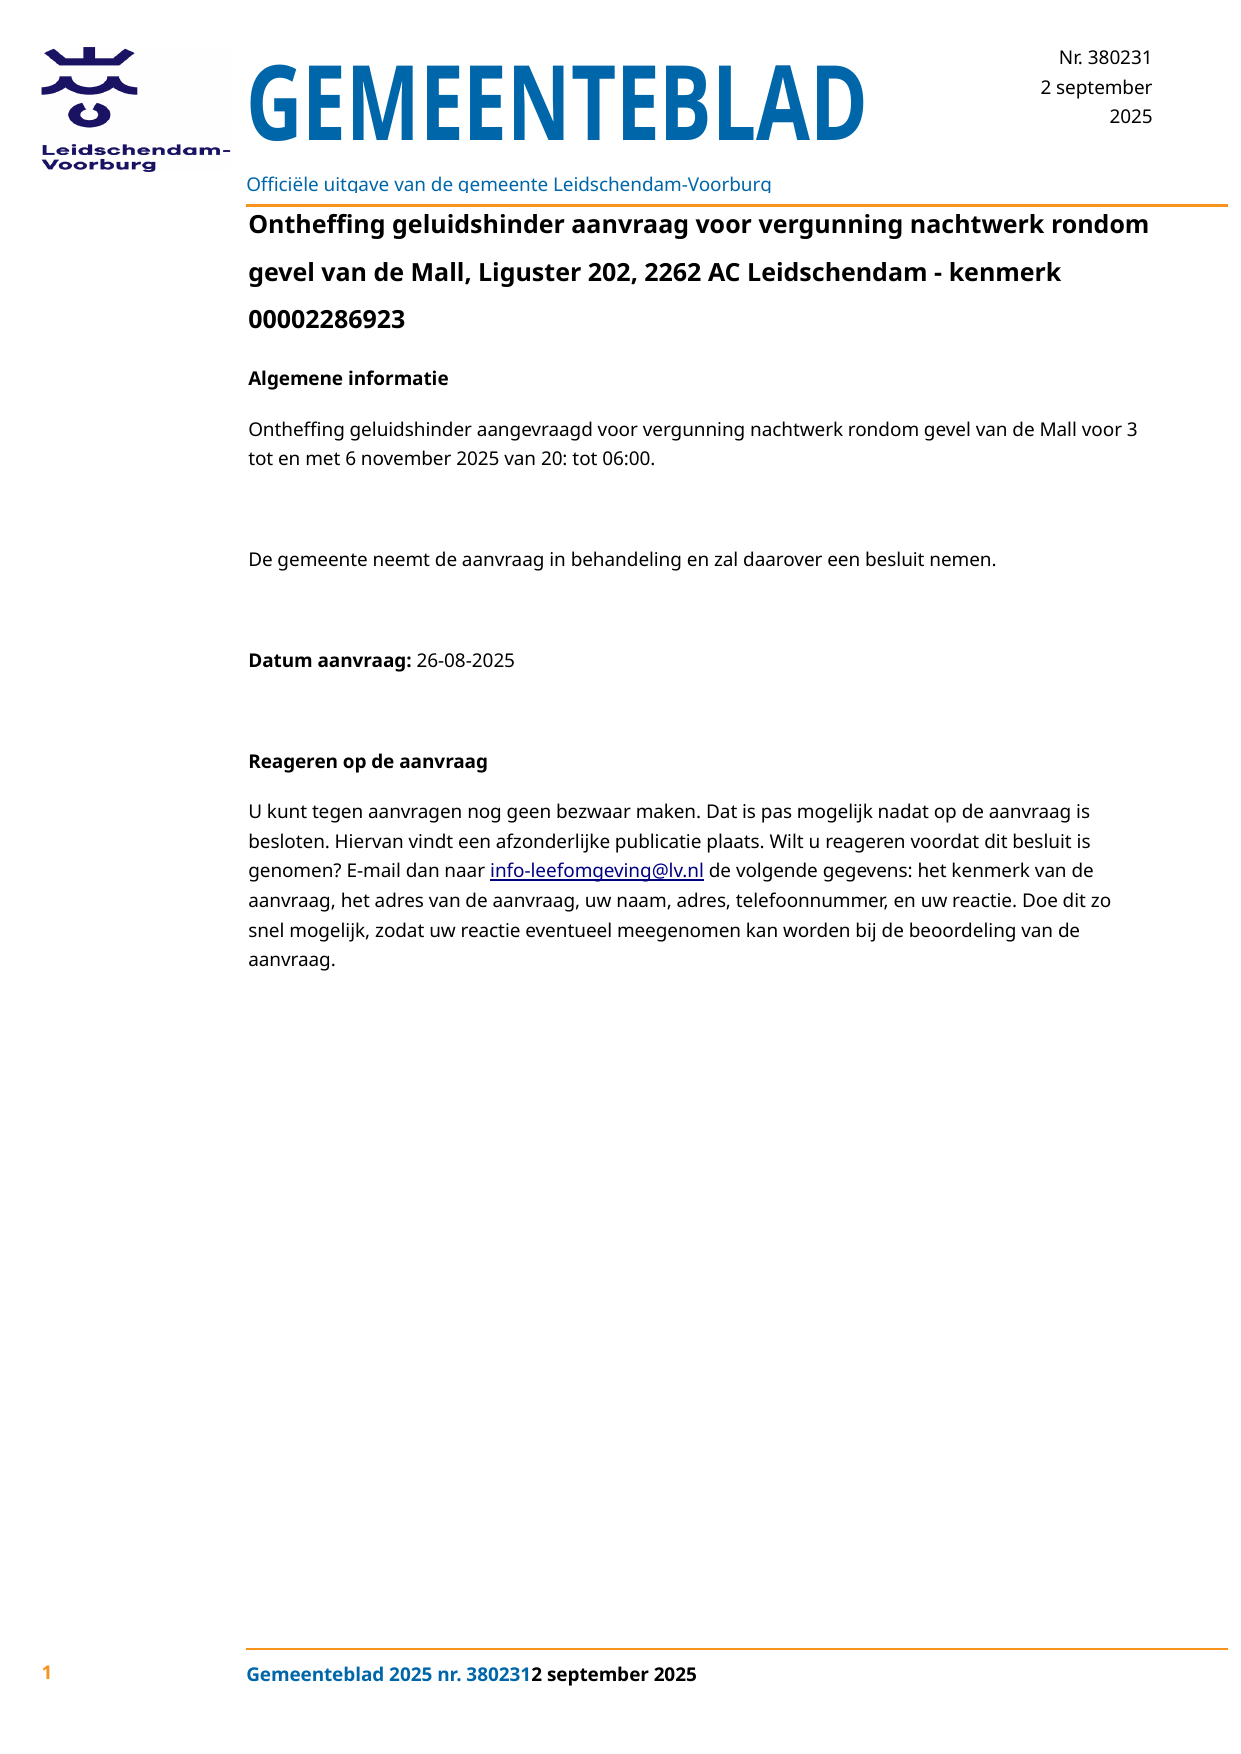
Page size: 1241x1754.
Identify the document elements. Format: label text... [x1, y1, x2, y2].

text U kunt tegen aanvragen nog geen bezwaar maken. Dat is pas mogelijk nadat op de aanvraag is besloten. Hiervan vindt een afzonderlijke publicatie plaats. Wilt u reageren voordat dit besluit is genomen? E-mail dan naar info-leefomgeving@lv.nl de volgende gegevens: het kenmerk van de aanvraag, het adres van de aanvraag, uw naam, adres, telefoonnummer, en uw reactie. Doe dit zo snel mogelijk, zodat uw reactie eventueel meegenomen kan worden bij de beoordeling van de aanvraag. [248, 798, 1152, 972]
picture [41, 47, 231, 172]
text Ontheffing geluidshinder aanvraag voor vergunning nachtwerk rondom gevel van de Mall, Liguster 202, 2262 AC Leidschendam - kenmerk 00002286923 [248, 207, 1152, 336]
text De gemeente neemt de aanvraag in behandeling en zal daarover een besluit nemen. [248, 546, 1152, 572]
text Reageren op de aanvraag [248, 748, 1152, 774]
text Datum aanvraag: 26-08-2025 [248, 647, 1152, 673]
text Algemene informatie [248, 366, 1152, 391]
text Ontheffing geluidshinder aangevraagd voor vergunning nachtwerk rondom gevel van de Mall voor 3 tot en met 6 november 2025 van 20: tot 06:00. [248, 416, 1152, 471]
